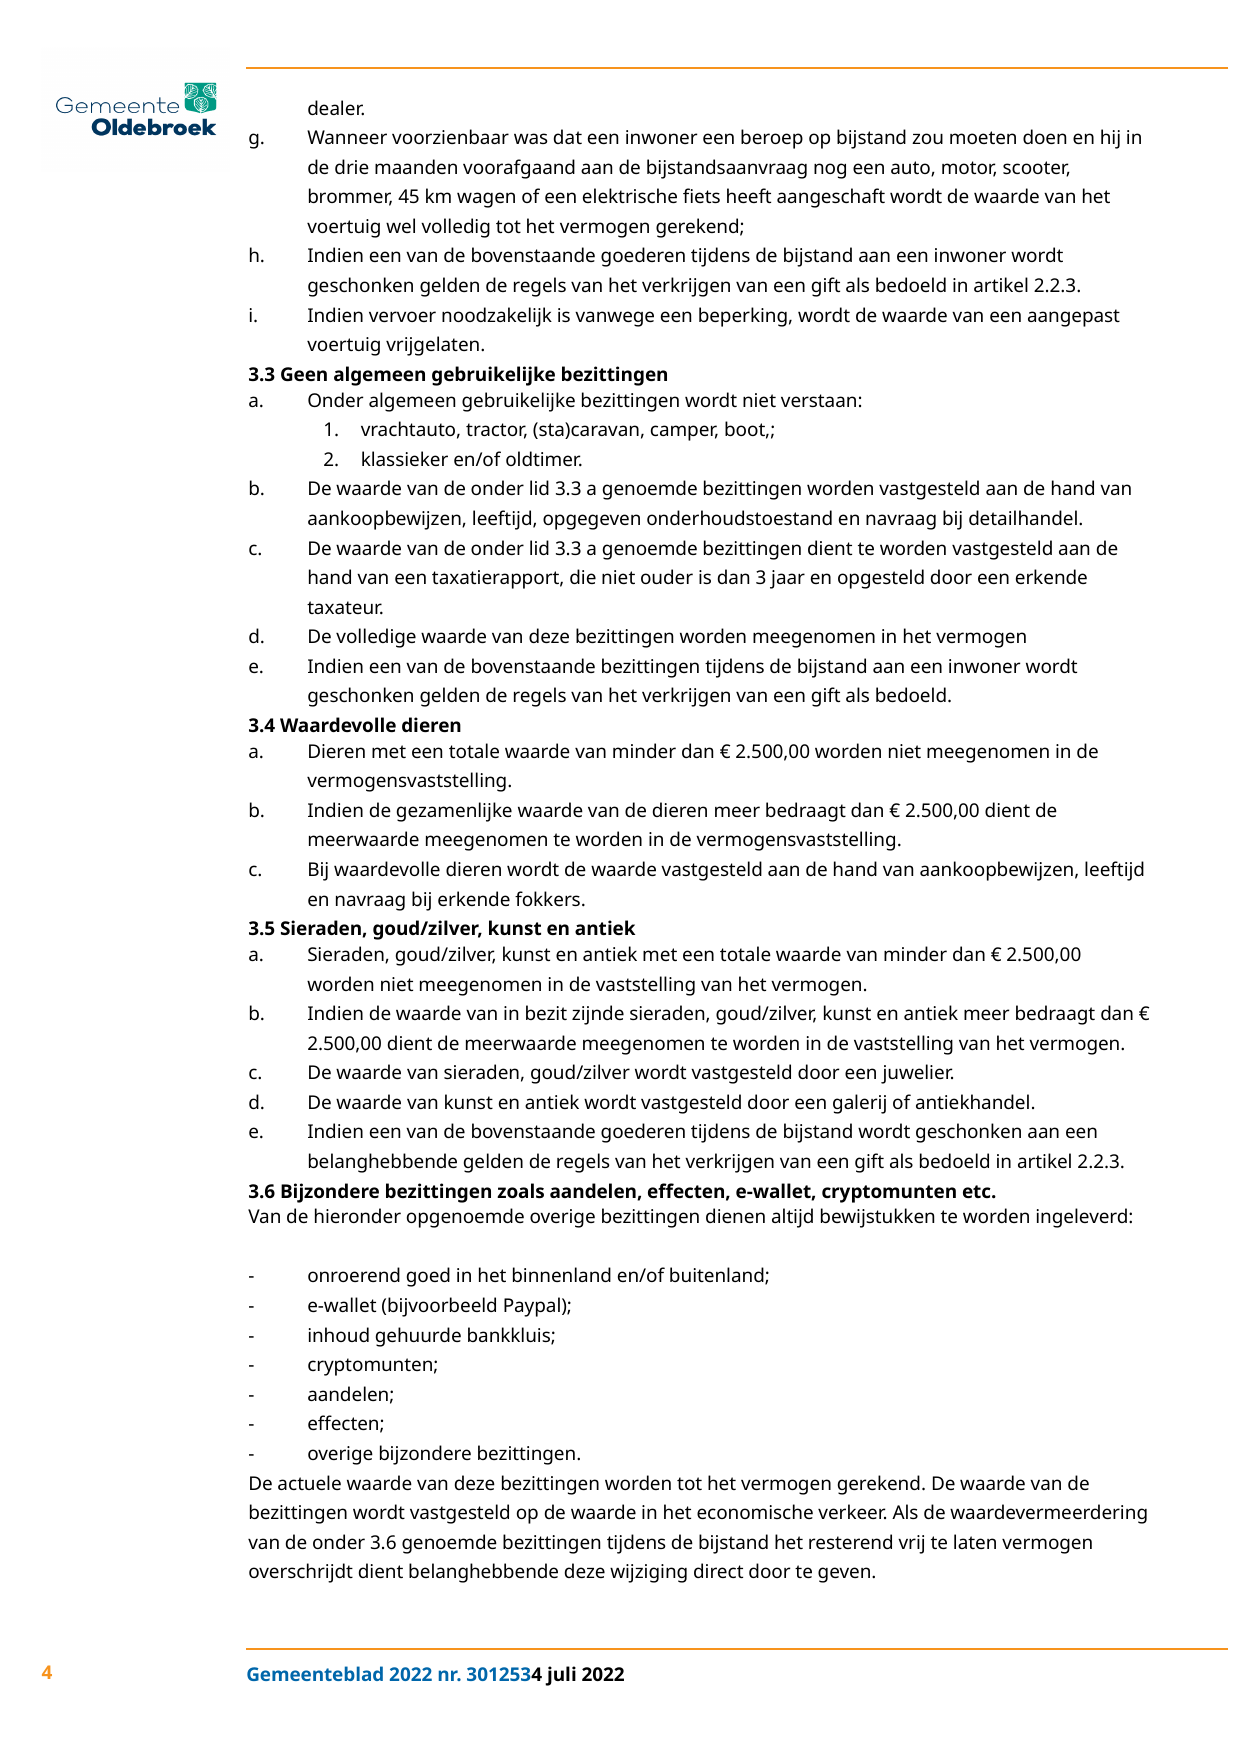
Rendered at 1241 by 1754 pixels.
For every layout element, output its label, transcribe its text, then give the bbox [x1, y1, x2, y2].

list Indien een van de bovenstaande bezittingen tijdens de bijstand aan een inwoner wordt geschonken gelden de regels van het verkrijgen van een gift als bedoeld. [248, 653, 1152, 708]
text 3.3 Geen algemeen gebruikelijke bezittingen [248, 361, 1152, 387]
list Indien de gezamenlijke waarde van de dieren meer bedraagt dan € 2.500,00 dient de meerwaarde meegenomen te worden in de vermogensvaststelling. [248, 797, 1152, 852]
list Bij waardevolle dieren wordt de waarde vastgesteld aan de hand van aankoopbewijzen, leeftijd en navraag bij erkende fokkers. [248, 856, 1152, 912]
list overige bijzondere bezittingen. [248, 1440, 1152, 1466]
list Indien de waarde van in bezit zijnde sieraden, goud/zilver, kunst en antiek meer bedraagt dan € 2.500,00 dient de meerwaarde meegenomen te worden in de vaststelling van het vermogen. [248, 1000, 1152, 1056]
text Van de hieronder opgenoemde overige bezittingen dienen altijd bewijstukken te worden ingeleverd: [248, 1203, 1152, 1229]
text De actuele waarde van deze bezittingen worden tot het vermogen gerekend. De waarde van de bezittingen wordt vastgesteld op de waarde in het economische verkeer. Als de waardevermeerdering van de onder 3.6 genoemde bezittingen tijdens de bijstand het resterend vrij te laten vermogen overschrijdt dient belanghebbende deze wijziging direct door te geven. [248, 1470, 1152, 1584]
list Indien vervoer noodzakelijk is vanwege een beperking, wordt de waarde van een aangepast voertuig vrijgelaten. [248, 302, 1152, 357]
list Indien een van de bovenstaande goederen tijdens de bijstand wordt geschonken aan een belanghebbende gelden de regels van het verkrijgen van een gift als bedoeld in artikel 2.2.3. [248, 1119, 1152, 1174]
text 3.4 Waardevolle dieren [248, 712, 1152, 738]
picture [41, 47, 231, 172]
list effecten; [248, 1411, 1152, 1436]
list De volledige waarde van deze bezittingen worden meegenomen in het vermogen [248, 623, 1152, 649]
list onroerend goed in het binnenland en/of buitenland; [248, 1263, 1152, 1288]
list Dieren met een totale waarde van minder dan € 2.500,00 worden niet meegenomen in de vermogensvaststelling. [248, 738, 1152, 793]
list e-wallet (bijvoorbeeld Paypal); [248, 1292, 1152, 1318]
text 3.6 Bijzondere bezittingen zoals aandelen, effecten, e-wallet, cryptomunten etc. [248, 1178, 1152, 1203]
list Onder algemeen gebruikelijke bezittingen wordt niet verstaan: [248, 387, 1152, 412]
text 3.5 Sieraden, goud/zilver, kunst en antiek [248, 915, 1152, 941]
list Sieraden, goud/zilver, kunst en antiek met een totale waarde van minder dan € 2.500,00 worden niet meegenomen in de vaststelling van het vermogen. [248, 941, 1152, 996]
list Indien een van de bovenstaande goederen tijdens de bijstand aan een inwoner wordt geschonken gelden de regels van het verkrijgen van een gift als bedoeld in artikel 2.2.3. [248, 243, 1152, 298]
list De waarde van kunst en antiek wordt vastgesteld door een galerij of antiekhandel. [248, 1089, 1152, 1115]
list dealer. [248, 95, 1152, 121]
list De waarde van de onder lid 3.3 a genoemde bezittingen dient te worden vastgesteld aan de hand van een taxatierapport, die niet ouder is dan 3 jaar en opgesteld door een erkende taxateur. [248, 535, 1152, 619]
list De waarde van sieraden, goud/zilver wordt vastgesteld door een juwelier. [248, 1059, 1152, 1085]
list aandelen; [248, 1381, 1152, 1407]
list klassieker en/of oldtimer. [323, 446, 1152, 472]
list Wanneer voorzienbaar was dat een inwoner een beroep op bijstand zou moeten doen en hij in de drie maanden voorafgaand aan de bijstandsaanvraag nog een auto, motor, scooter, brommer, 45 km wagen of een elektrische fiets heeft aangeschaft wordt de waarde van het voertuig wel volledig tot het vermogen gerekend; [248, 124, 1152, 239]
list inhoud gehuurde bankkluis; [248, 1322, 1152, 1348]
list vrachtauto, tractor, (sta)caravan, camper, boot,; [323, 416, 1152, 442]
list cryptomunten; [248, 1351, 1152, 1377]
list De waarde van de onder lid 3.3 a genoemde bezittingen worden vastgesteld aan de hand van aankoopbewijzen, leeftijd, opgegeven onderhoudstoestand en navraag bij detailhandel. [248, 476, 1152, 531]
